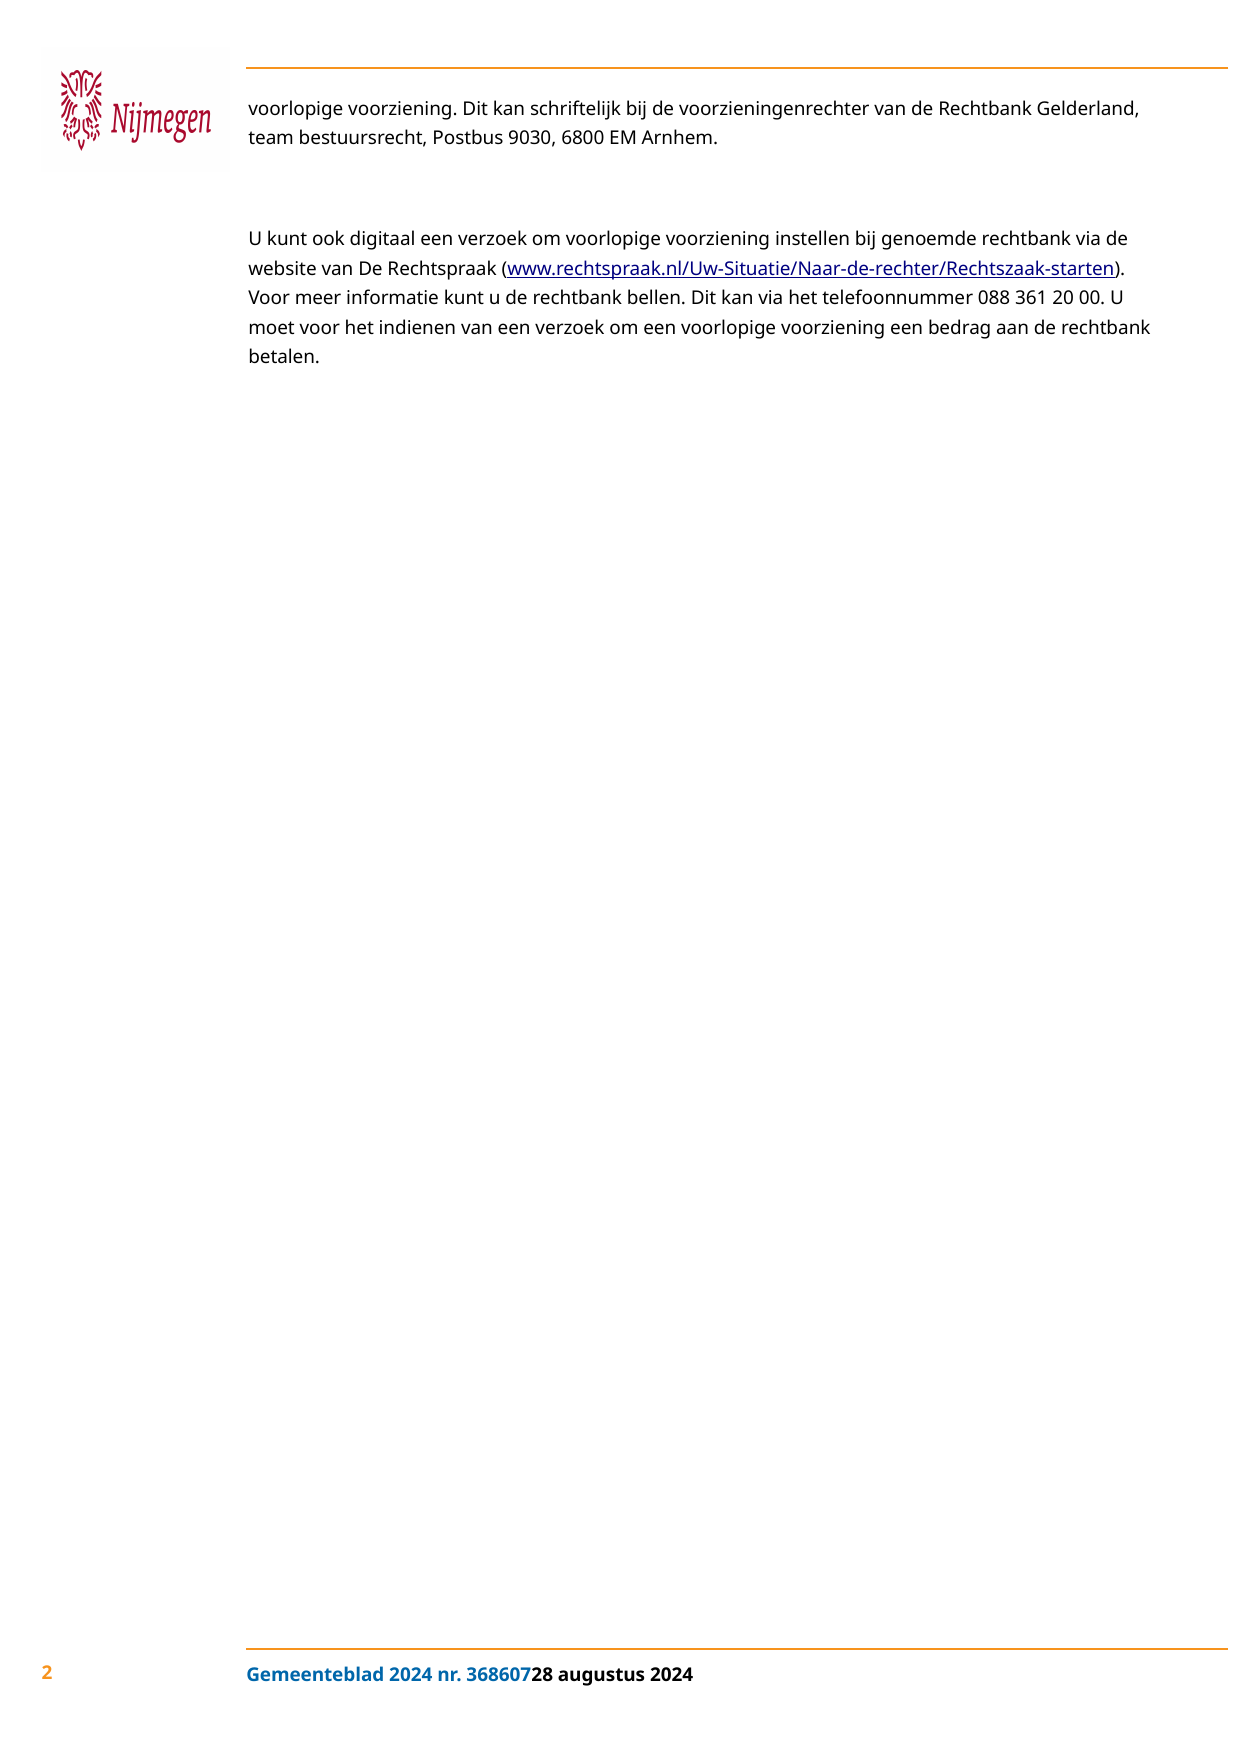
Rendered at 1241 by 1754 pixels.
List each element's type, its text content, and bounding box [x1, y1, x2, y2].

picture [41, 47, 231, 172]
text voorlopige voorziening. Dit kan schriftelijk bij de voorzieningenrechter van de Rechtbank Gelderland, team bestuursrecht, Postbus 9030, 6800 EM Arnhem. [248, 95, 1152, 150]
text U kunt ook digitaal een verzoek om voorlopige voorziening instellen bij genoemde rechtbank via de website van De Rechtspraak (www.rechtspraak.nl/Uw-Situatie/Naar-de-rechter/Rechtszaak-starten). Voor meer informatie kunt u de rechtbank bellen. Dit kan via het telefoonnummer 088 361 20 00. U moet voor het indienen van een verzoek om een voorlopige voorziening een bedrag aan de rechtbank betalen. [248, 225, 1152, 369]
